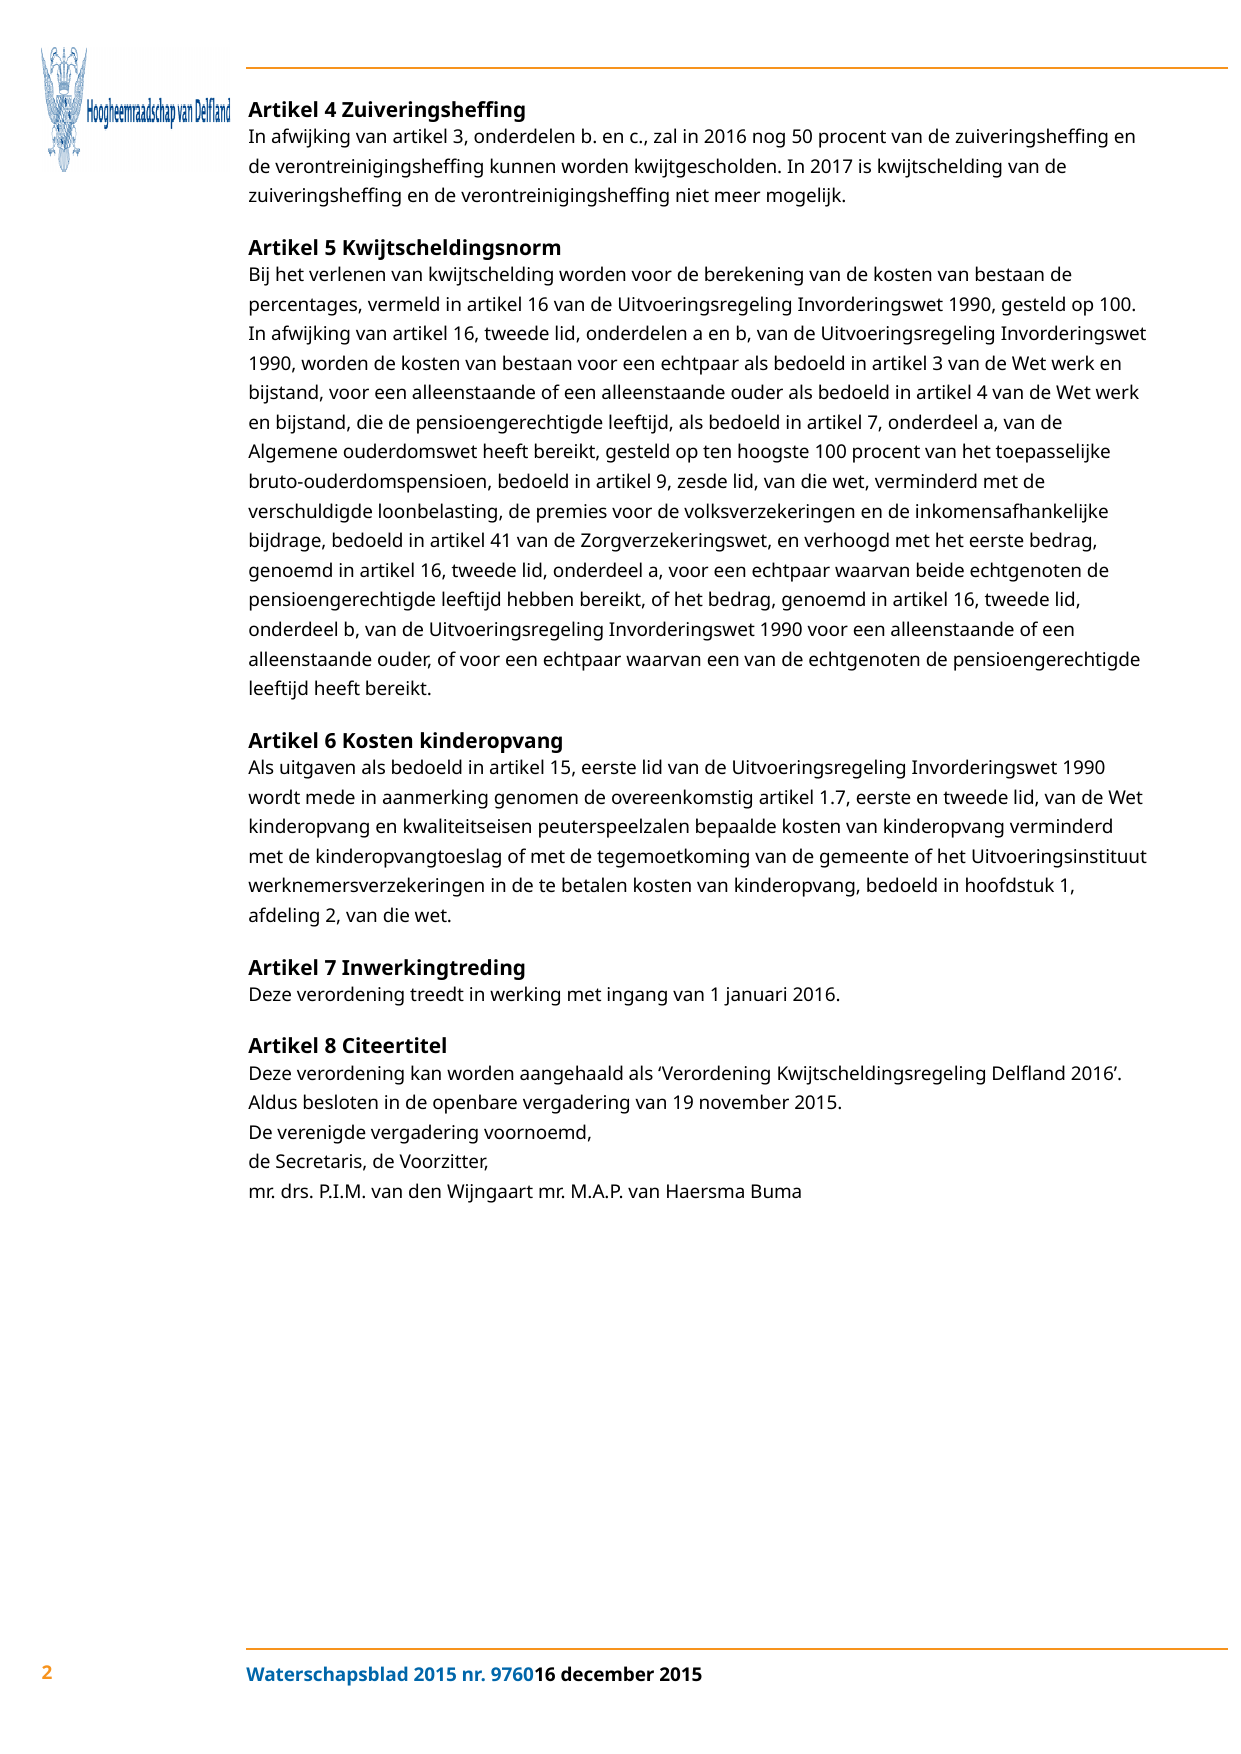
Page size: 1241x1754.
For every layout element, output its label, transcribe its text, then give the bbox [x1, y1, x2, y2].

text Artikel 6 Kosten kinderopvang [248, 726, 1152, 754]
text de Secretaris, de Voorzitter, [248, 1149, 1152, 1174]
text Bij het verlenen van kwijtschelding worden voor de berekening van de kosten van bestaan de percentages, vermeld in artikel 16 van de Uitvoeringsregeling Invorderingswet 1990, gesteld op 100. [248, 261, 1152, 317]
text Artikel 4 Zuiveringsheffing [248, 95, 1152, 123]
text In afwijking van artikel 3, onderdelen b. en c., zal in 2016 nog 50 procent van de zuiveringsheffing en de verontreinigingsheffing kunnen worden kwijtgescholden. In 2017 is kwijtschelding van de zuiveringsheffing en de verontreinigingsheffing niet meer mogelijk. [248, 123, 1152, 208]
text Deze verordening treedt in werking met ingang van 1 januari 2016. [248, 981, 1152, 1007]
text In afwijking van artikel 16, tweede lid, onderdelen a en b, van de Uitvoeringsregeling Invorderingswet 1990, worden de kosten van bestaan voor een echtpaar als bedoeld in artikel 3 van de Wet werk en bijstand, voor een alleenstaande of een alleenstaande ouder als bedoeld in artikel 4 van de Wet werk en bijstand, die de pensioengerechtigde leeftijd, als bedoeld in artikel 7, onderdeel a, van de Algemene ouderdomswet heeft bereikt, gesteld op ten hoogste 100 procent van het toepasselijke bruto-ouderdomspensioen, bedoeld in artikel 9, zesde lid, van die wet, verminderd met de verschuldigde loonbelasting, de premies voor de volksverzekeringen en de inkomensafhankelijke bijdrage, bedoeld in artikel 41 van de Zorgverzekeringswet, en verhoogd met het eerste bedrag, genoemd in artikel 16, tweede lid, onderdeel a, voor een echtpaar waarvan beide echtgenoten de pensioengerechtigde leeftijd hebben bereikt, of het bedrag, genoemd in artikel 16, tweede lid, onderdeel b, van de Uitvoeringsregeling Invorderingswet 1990 voor een alleenstaande of een alleenstaande ouder, of voor een echtpaar waarvan een van de echtgenoten de pensioengerechtigde leeftijd heeft bereikt. [248, 320, 1152, 701]
text Artikel 5 Kwijtscheldingsnorm [248, 233, 1152, 261]
text Artikel 7 Inwerkingtreding [248, 953, 1152, 981]
picture [41, 47, 231, 172]
text mr. drs. P.I.M. van den Wijngaart mr. M.A.P. van Haersma Buma [248, 1178, 1152, 1204]
text Deze verordening kan worden aangehaald als ‘Verordening Kwijtscheldingsregeling Delfland 2016’. [248, 1060, 1152, 1086]
text Artikel 8 Citeertitel [248, 1031, 1152, 1060]
text De verenigde vergadering voornoemd, [248, 1119, 1152, 1145]
text Als uitgaven als bedoeld in artikel 15, eerste lid van de Uitvoeringsregeling Invorderingswet 1990 wordt mede in aanmerking genomen de overeenkomstig artikel 1.7, eerste en tweede lid, van de Wet kinderopvang en kwaliteitseisen peuterspeelzalen bepaalde kosten van kinderopvang verminderd met de kinderopvangtoeslag of met de tegemoetkoming van de gemeente of het Uitvoeringsinstituut werknemersverzekeringen in de te betalen kosten van kinderopvang, bedoeld in hoofdstuk 1, afdeling 2, van die wet. [248, 754, 1152, 928]
text Aldus besloten in de openbare vergadering van 19 november 2015. [248, 1089, 1152, 1115]
